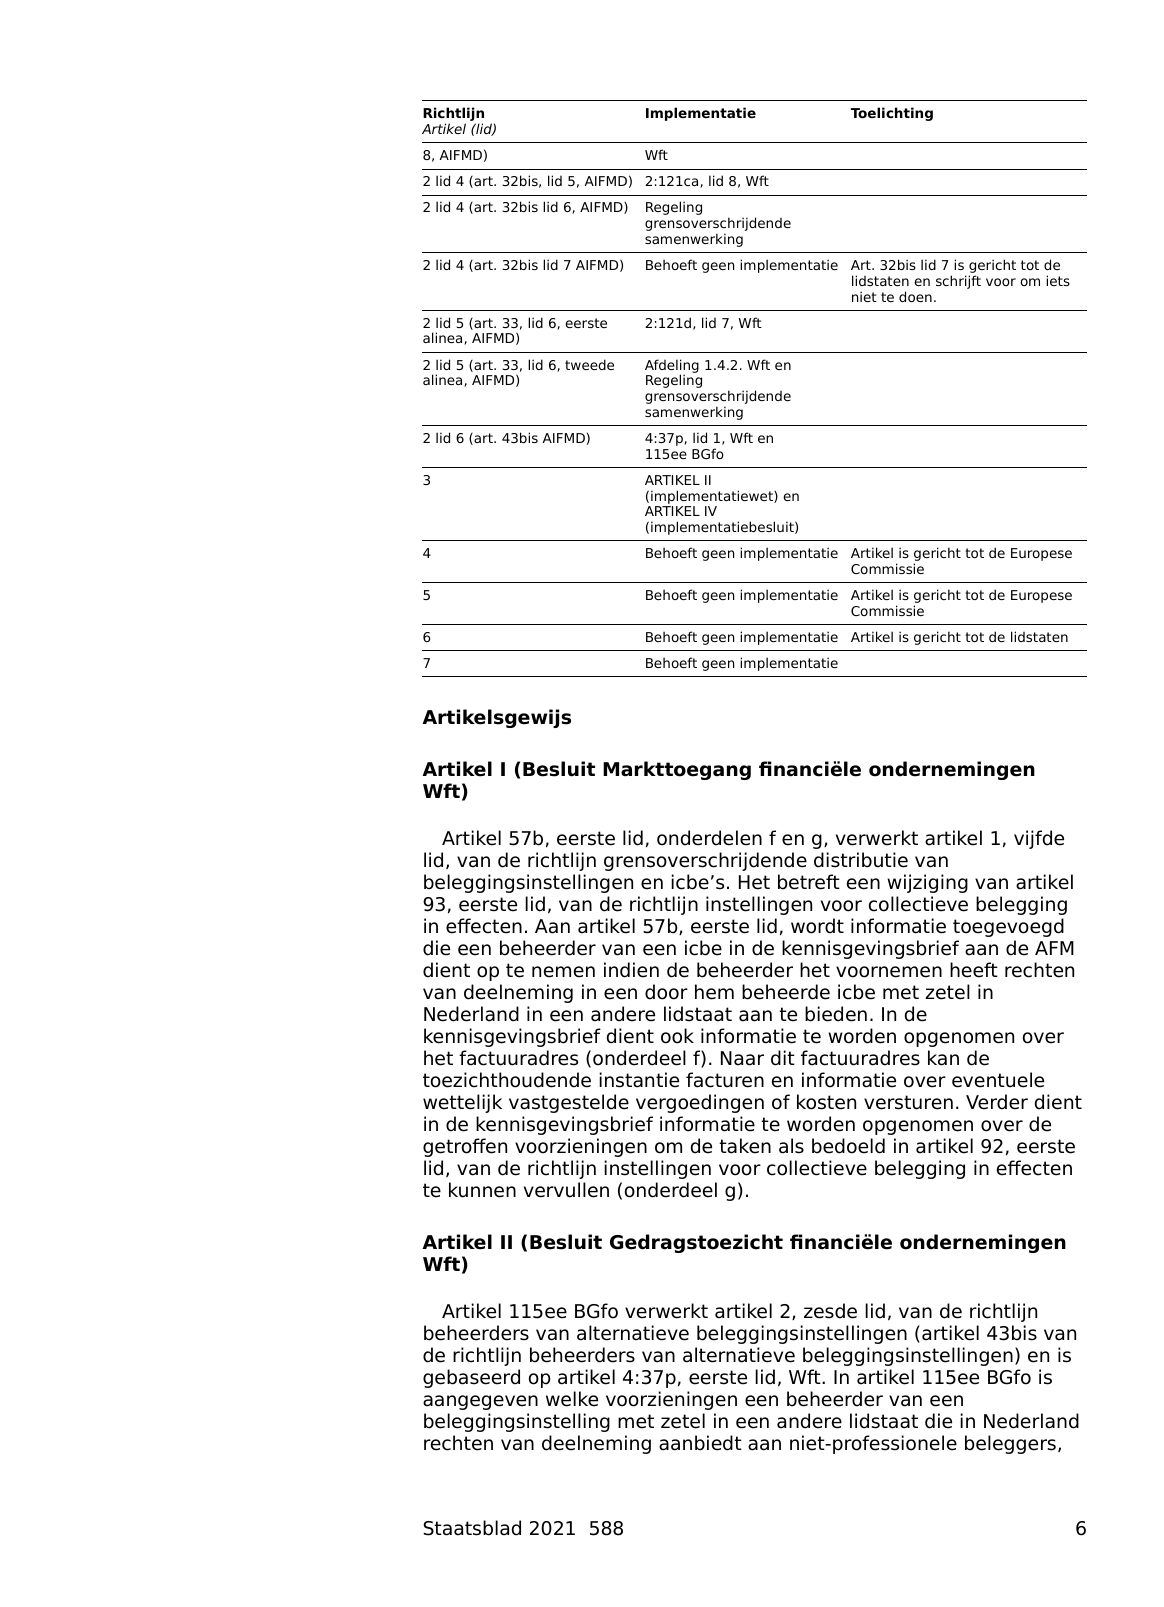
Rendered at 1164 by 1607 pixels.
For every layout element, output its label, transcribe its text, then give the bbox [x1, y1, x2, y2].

table_cell Wft [639, 143, 845, 168]
table_cell Artikel is gericht tot de Europese Commissie [845, 541, 1087, 582]
table_cell Behoeft geen implementatie [639, 651, 845, 676]
subtitle Artikelsgewijs [422, 707, 1087, 729]
table_cell [845, 196, 1087, 252]
table_cell 3 [422, 468, 638, 540]
table_cell Behoeft geen implementatie [639, 541, 845, 582]
table_header Implementatie [639, 101, 845, 142]
table_cell [845, 311, 1087, 352]
table_header Toelichting [845, 101, 1087, 142]
table_cell 2 lid 5 (art. 33, lid 6, tweede alinea, AIFMD) [422, 353, 638, 425]
table_cell 7 [422, 651, 638, 676]
table_cell 4 [422, 541, 638, 582]
table_cell 2:121d, lid 7, Wft [639, 311, 845, 352]
table_cell [845, 353, 1087, 425]
table_cell Artikel is gericht tot de lidstaten [845, 625, 1087, 650]
table_cell 8, AIFMD) [422, 143, 638, 168]
table_cell Art. 32bis lid 7 is gericht tot de lidstaten en schrijft voor om iets niet te doen. [845, 253, 1087, 310]
table_cell 5 [422, 583, 638, 624]
table_cell Behoeft geen implementatie [639, 625, 845, 650]
table_cell Behoeft geen implementatie [639, 253, 845, 310]
table_cell Behoeft geen implementatie [639, 583, 845, 624]
table_cell [845, 651, 1087, 676]
table_cell 2 lid 4 (art. 32bis lid 7 AIFMD) [422, 253, 638, 310]
table_cell [845, 426, 1087, 467]
table_cell 4:37p, lid 1, Wft en 115ee BGfo [639, 426, 845, 467]
table_cell [845, 468, 1087, 540]
subtitle Artikel II (Besluit Gedragstoezicht financiële ondernemingen Wft) [422, 1232, 1087, 1276]
table_cell ARTIKEL II (implementatiewet) en ARTIKEL IV (implementatiebesluit) [639, 468, 845, 540]
table_cell 2 lid 4 (art. 32bis, lid 5, AIFMD) [422, 170, 638, 194]
text Artikel 57b, eerste lid, onderdelen f en g, verwerkt artikel 1, vijfde lid, van de richtlijn grensoverschrijdende distributie van beleggingsinstellingen en icbe’s. Het betreft een wijziging van artikel 93, eerste lid, van de richtlijn instellingen voor collectieve belegging in effecten. Aan artikel 57b, eerste lid, wordt informatie toegevoegd die een beheerder van een icbe in de kennisgevingsbrief aan de AFM dient op te nemen indien de beheerder het voornemen heeft rechten van deelneming in een door hem beheerde icbe met zetel in Nederland in een andere lidstaat aan te bieden. In de kennisgevingsbrief dient ook informatie te worden opgenomen over het factuuradres (onderdeel f). Naar dit factuuradres kan de toezichthoudende instantie facturen en informatie over eventuele wettelijk vastgestelde vergoedingen of kosten versturen. Verder dient in de kennisgevingsbrief informatie te worden opgenomen over de getroffen voorzieningen om de taken als bedoeld in artikel 92, eerste lid, van de richtlijn instellingen voor collectieve belegging in effecten te kunnen vervullen (onderdeel g). [422, 828, 1087, 1202]
table_cell Regeling grensoverschrijdende samenwerking [639, 196, 845, 252]
table_cell [845, 170, 1087, 194]
table_cell 2 lid 5 (art. 33, lid 6, eerste alinea, AIFMD) [422, 311, 638, 352]
text Artikel 115ee BGfo verwerkt artikel 2, zesde lid, van de richtlijn beheerders van alternatieve beleggingsinstellingen (artikel 43bis van de richtlijn beheerders van alternatieve beleggingsinstellingen) en is gebaseerd op artikel 4:37p, eerste lid, Wft. In artikel 115ee BGfo is aangegeven welke voorzieningen een beheerder van een beleggingsinstelling met zetel in een andere lidstaat die in Nederland rechten van deelneming aanbiedt aan niet-professionele beleggers, [422, 1301, 1087, 1455]
table_cell Afdeling 1.4.2. Wft en Regeling grensoverschrijdende samenwerking [639, 353, 845, 425]
table_cell 6 [422, 625, 638, 650]
table_header Richtlijn Artikel (lid) [422, 101, 638, 142]
table_cell [845, 143, 1087, 168]
table_cell 2 lid 6 (art. 43bis AIFMD) [422, 426, 638, 467]
table_cell 2:121ca, lid 8, Wft [639, 170, 845, 194]
subtitle Artikel I (Besluit Markttoegang financiële ondernemingen Wft) [422, 759, 1087, 803]
table_cell Artikel is gericht tot de Europese Commissie [845, 583, 1087, 624]
table_cell 2 lid 4 (art. 32bis lid 6, AIFMD) [422, 196, 638, 252]
